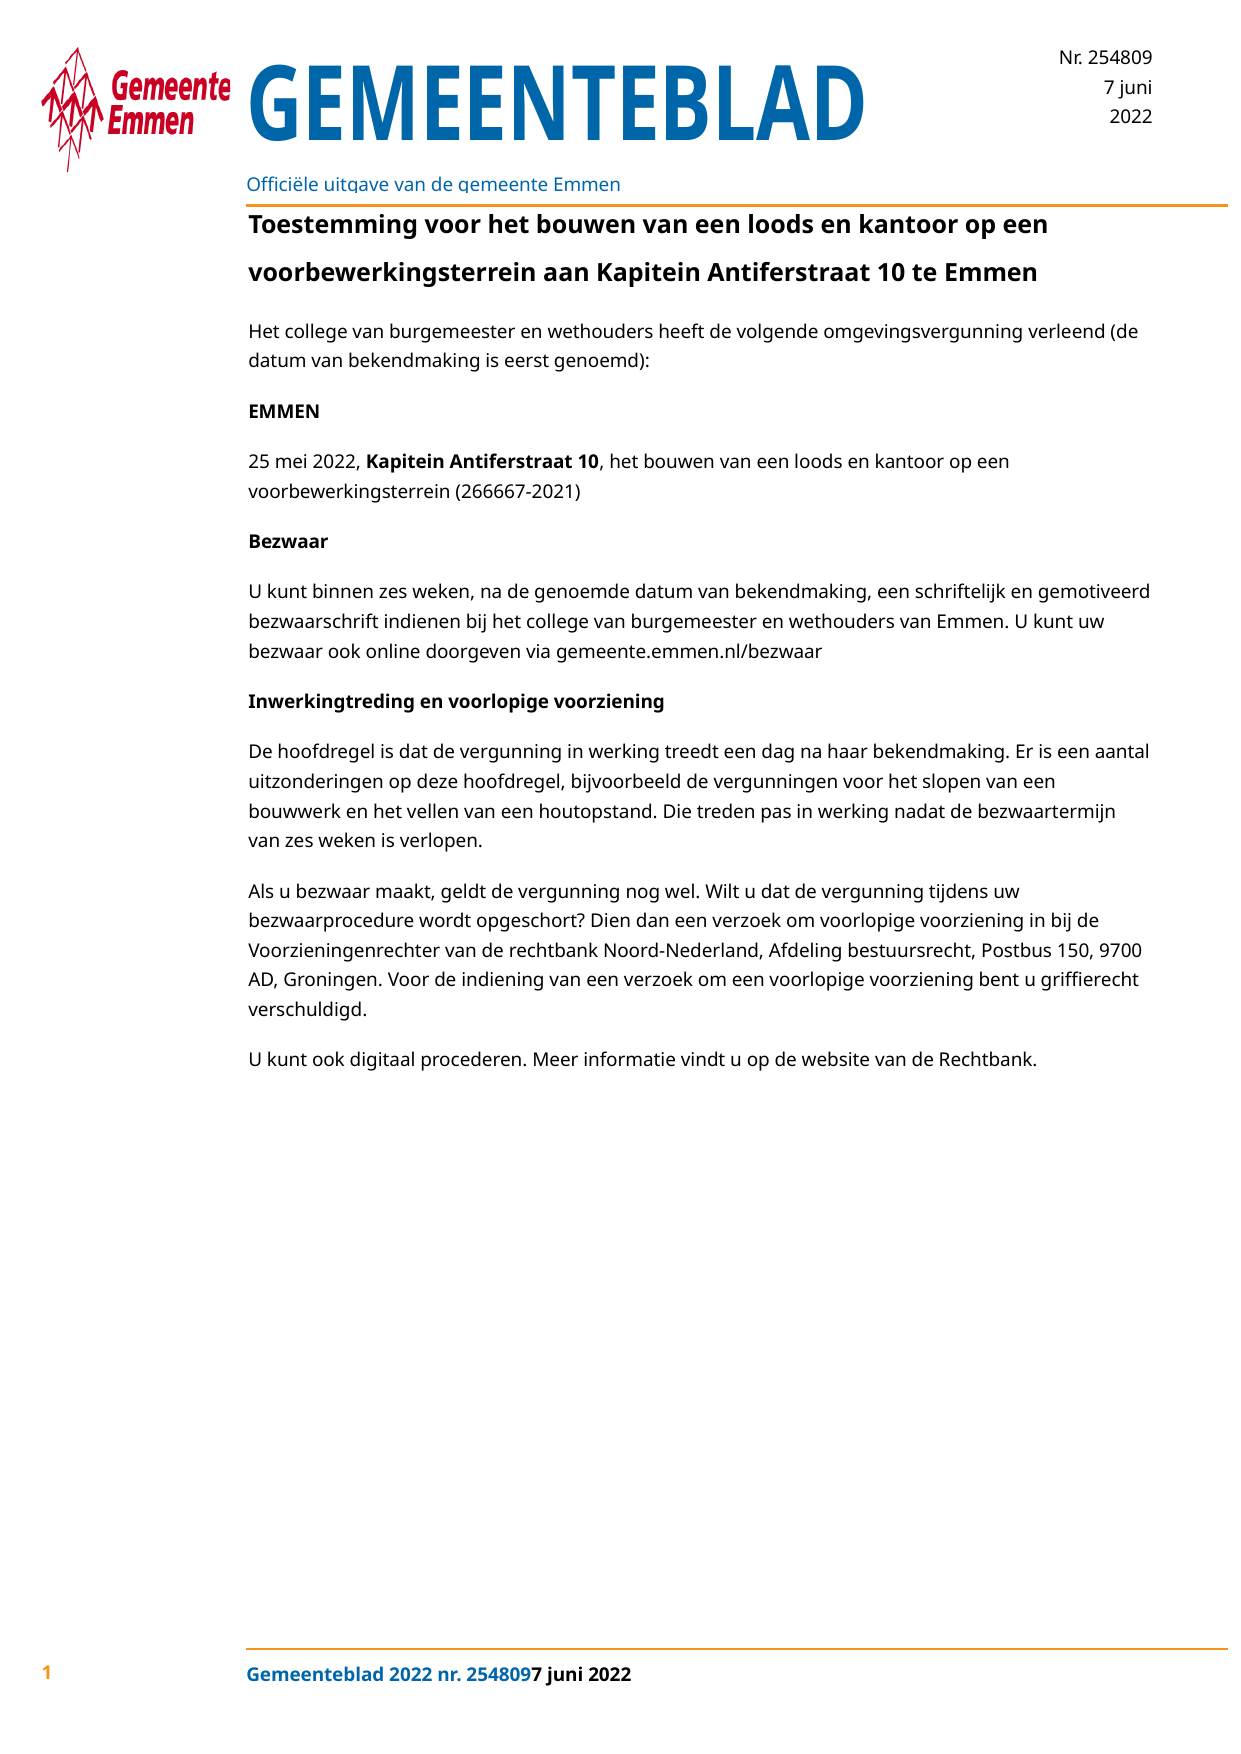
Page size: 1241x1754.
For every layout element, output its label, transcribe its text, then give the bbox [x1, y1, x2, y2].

text Toestemming voor het bouwen van een loods en kantoor op een voorbewerkingsterrein aan Kapitein Antiferstraat 10 te Emmen [248, 207, 1152, 288]
text Inwerkingtreding en voorlopige voorziening [248, 688, 1152, 714]
text Als u bezwaar maakt, geldt de vergunning nog wel. Wilt u dat de vergunning tijdens uw bezwaarprocedure wordt opgeschort? Dien dan een verzoek om voorlopige voorziening in bij de Voorzieningenrechter van de rechtbank Noord-Nederland, Afdeling bestuursrecht, Postbus 150, 9700 AD, Groningen. Voor de indiening van een verzoek om een voorlopige voorziening bent u griffierecht verschuldigd. [248, 878, 1152, 1022]
text EMMEN [248, 398, 1152, 424]
picture [41, 47, 231, 172]
text 25 mei 2022, Kapitein Antiferstraat 10, het bouwen van een loods en kantoor op een voorbewerkingsterrein (266667-2021) [248, 448, 1152, 504]
text U kunt binnen zes weken, na de genoemde datum van bekendmaking, een schriftelijk en gemotiveerd bezwaarschrift indienen bij het college van burgemeester en wethouders van Emmen. U kunt uw bezwaar ook online doorgeven via gemeente.emmen.nl/bezwaar [248, 579, 1152, 664]
text Het college van burgemeester en wethouders heeft de volgende omgevingsvergunning verleend (de datum van bekendmaking is eerst genoemd): [248, 318, 1152, 373]
text De hoofdregel is dat de vergunning in werking treedt een dag na haar bekendmaking. Er is een aantal uitzonderingen op deze hoofdregel, bijvoorbeeld de vergunningen voor het slopen van een bouwwerk en het vellen van een houtopstand. Die treden pas in werking nadat de bezwaartermijn van zes weken is verlopen. [248, 739, 1152, 853]
text U kunt ook digitaal procederen. Meer informatie vindt u op de website van de Rechtbank. [248, 1047, 1152, 1072]
text Bezwaar [248, 528, 1152, 554]
